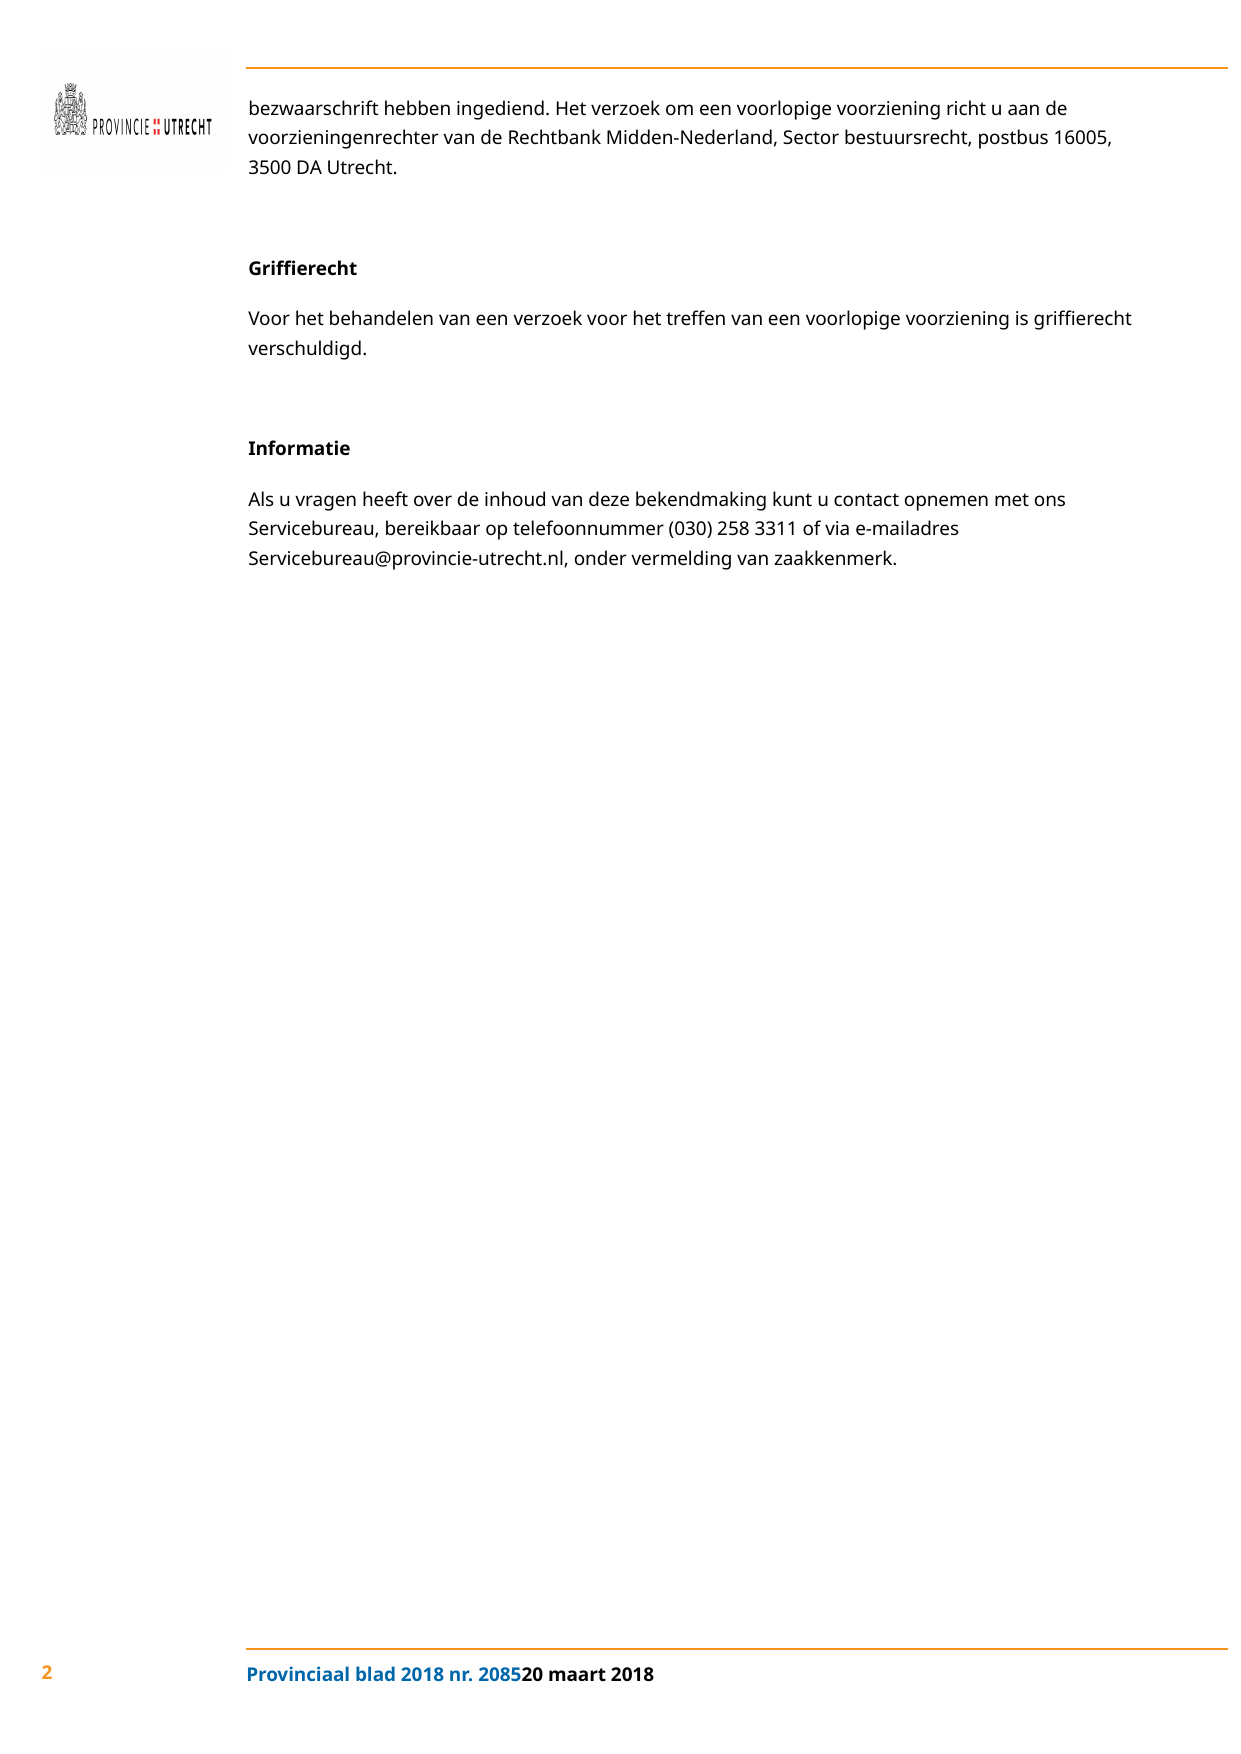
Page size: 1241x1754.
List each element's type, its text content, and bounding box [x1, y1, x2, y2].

picture [41, 47, 231, 172]
text Voor het behandelen van een verzoek voor het treffen van een voorlopige voorziening is griffierecht verschuldigd. [248, 305, 1152, 361]
text Informatie [248, 436, 1152, 461]
text Als u vragen heeft over de inhoud van deze bekendmaking kunt u contact opnemen met ons Servicebureau, bereikbaar op telefoonnummer (030) 258 3311 of via e-mailadres Servicebureau@provincie-utrecht.nl, onder vermelding van zaakkenmerk. [248, 486, 1152, 571]
text Griffierecht [248, 255, 1152, 281]
text bezwaarschrift hebben ingediend. Het verzoek om een voorlopige voorziening richt u aan de voorzieningenrechter van de Rechtbank Midden-Nederland, Sector bestuursrecht, postbus 16005, 3500 DA Utrecht. [248, 95, 1152, 180]
